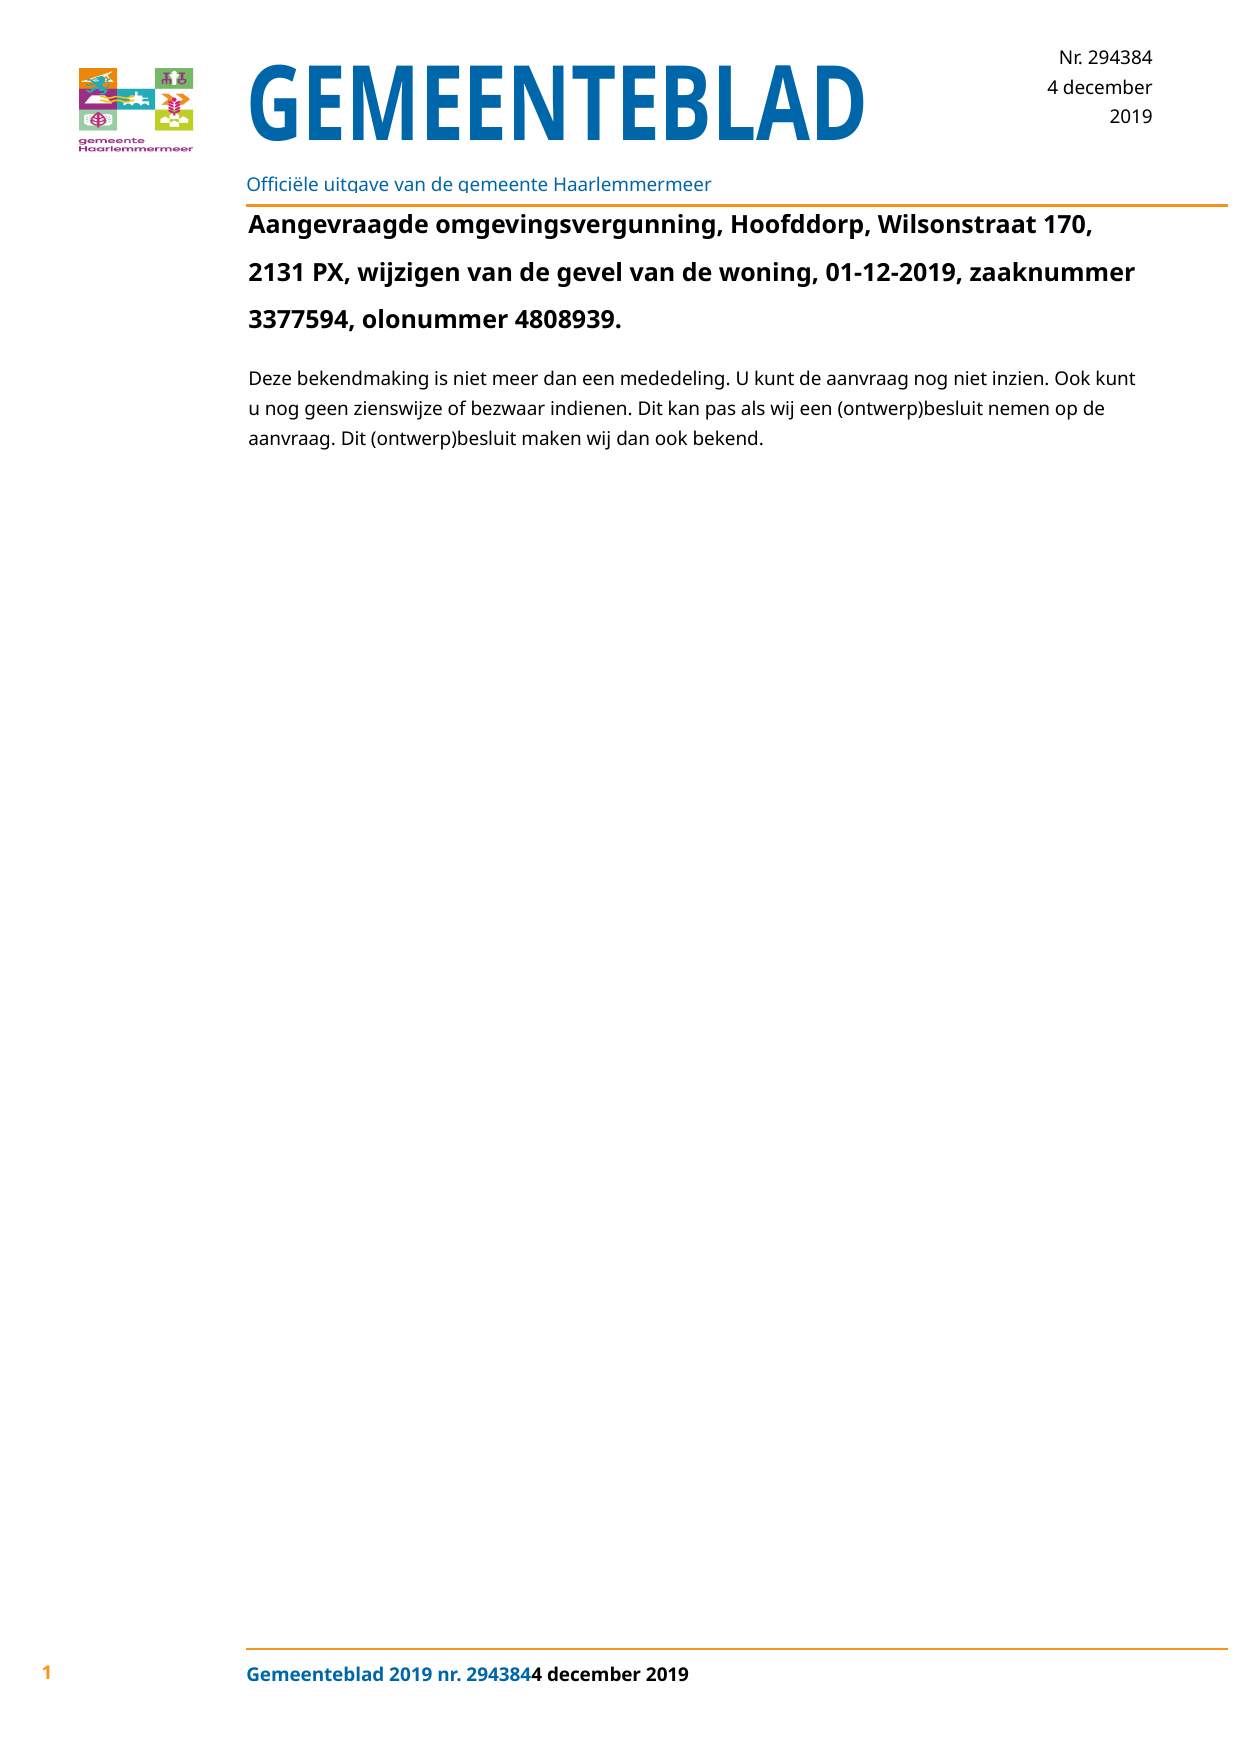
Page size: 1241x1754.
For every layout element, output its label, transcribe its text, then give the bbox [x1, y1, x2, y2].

picture [41, 47, 231, 172]
text Deze bekendmaking is niet meer dan een mededeling. U kunt de aanvraag nog niet inzien. Ook kunt u nog geen zienswijze of bezwaar indienen. Dit kan pas als wij een (ontwerp)besluit nemen op de aanvraag. Dit (ontwerp)besluit maken wij dan ook bekend. [248, 366, 1152, 450]
text Aangevraagde omgevingsvergunning, Hoofddorp, Wilsonstraat 170, 2131 PX, wijzigen van de gevel van de woning, 01-12-2019, zaaknummer 3377594, olonummer 4808939. [248, 207, 1152, 336]
